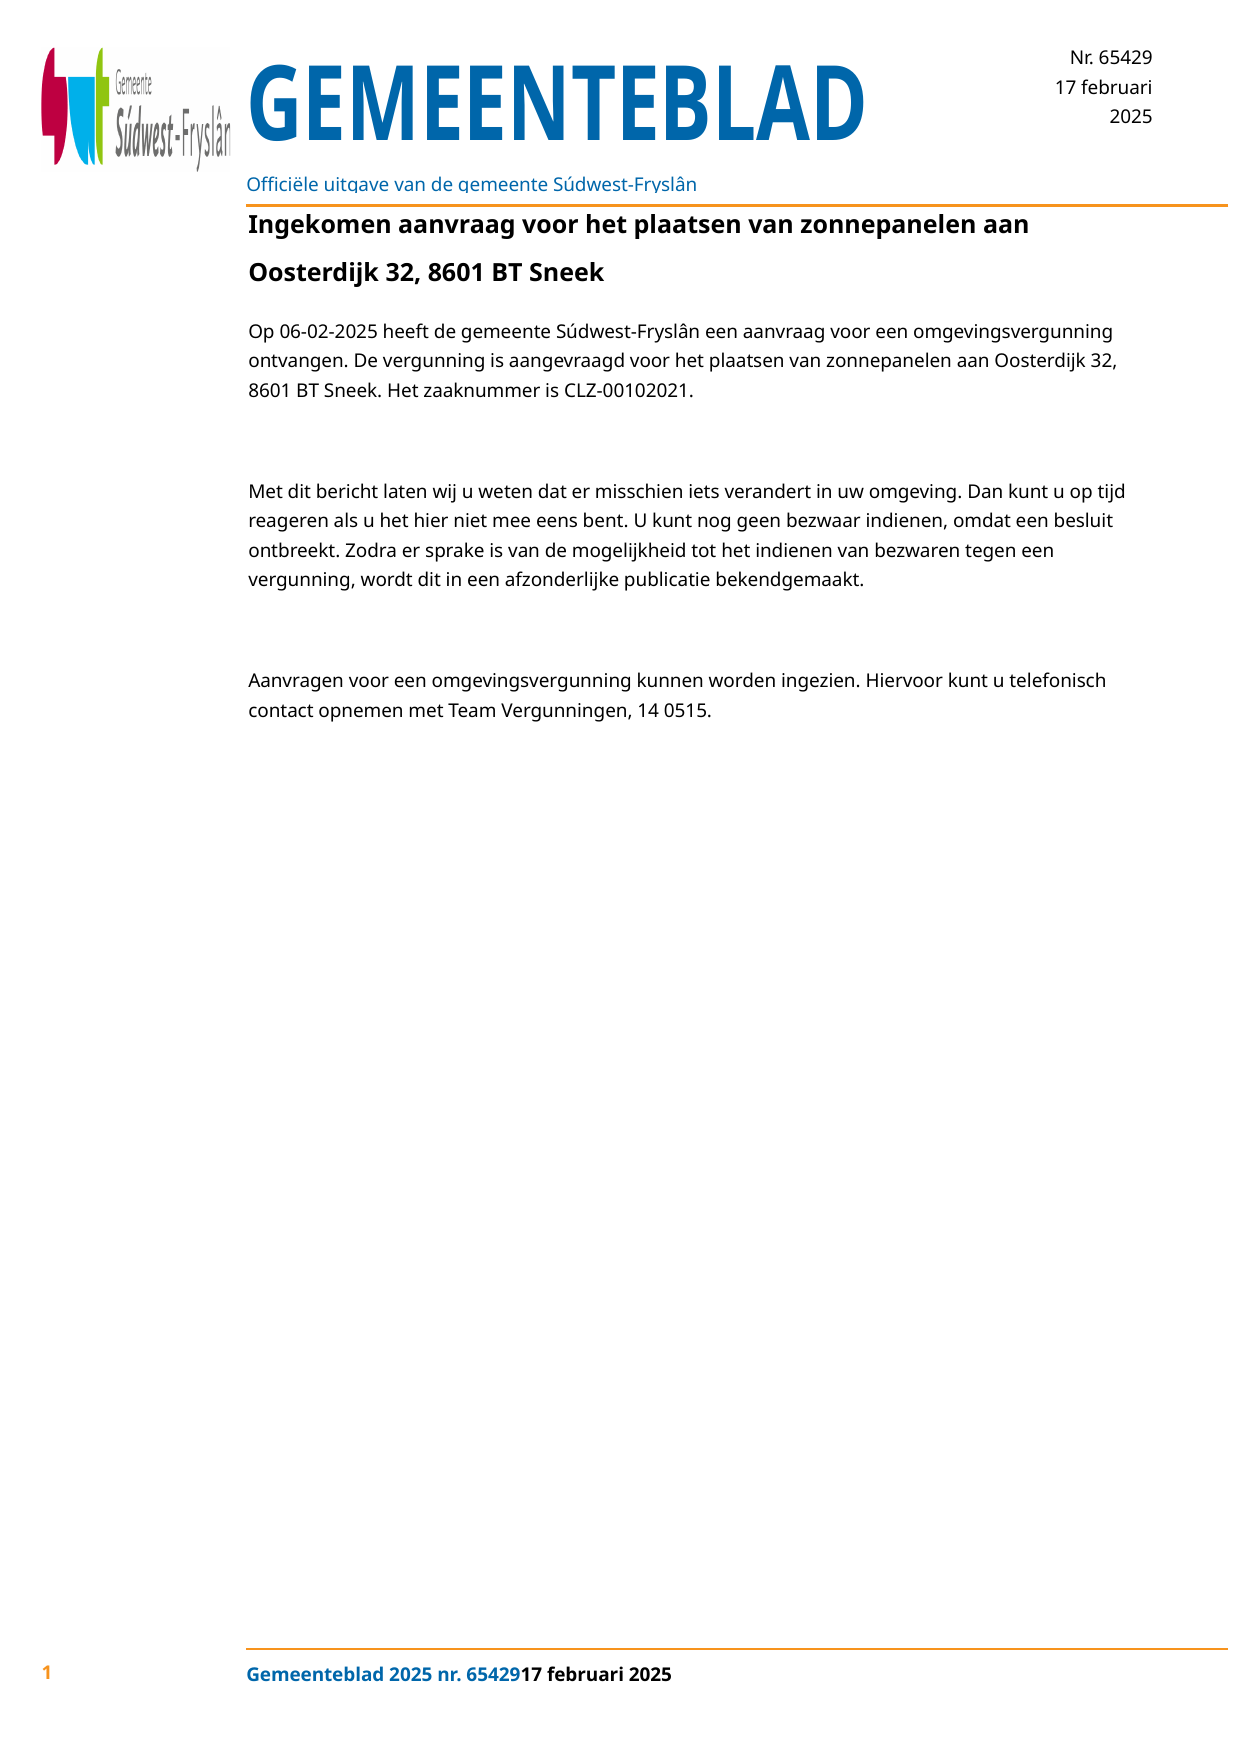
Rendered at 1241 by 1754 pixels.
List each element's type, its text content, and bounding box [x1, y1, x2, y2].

text Ingekomen aanvraag voor het plaatsen van zonnepanelen aan Oosterdijk 32, 8601 BT Sneek [248, 207, 1152, 288]
text Aanvragen voor een omgevingsvergunning kunnen worden ingezien. Hiervoor kunt u telefonisch contact opnemen met Team Vergunningen, 14 0515. [248, 667, 1152, 723]
text Met dit bericht laten wij u weten dat er misschien iets verandert in uw omgeving. Dan kunt u op tijd reageren als u het hier niet mee eens bent. U kunt nog geen bezwaar indienen, omdat een besluit ontbreekt. Zodra er sprake is van de mogelijkheid tot het indienen van bezwaren tegen een vergunning, wordt dit in een afzonderlijke publicatie bekendgemaakt. [248, 478, 1152, 592]
text Op 06-02-2025 heeft de gemeente Súdwest-Fryslân een aanvraag voor een omgevingsvergunning ontvangen. De vergunning is aangevraagd voor het plaatsen van zonnepanelen aan Oosterdijk 32, 8601 BT Sneek. Het zaaknummer is CLZ-00102021. [248, 318, 1152, 403]
picture [41, 47, 231, 172]
